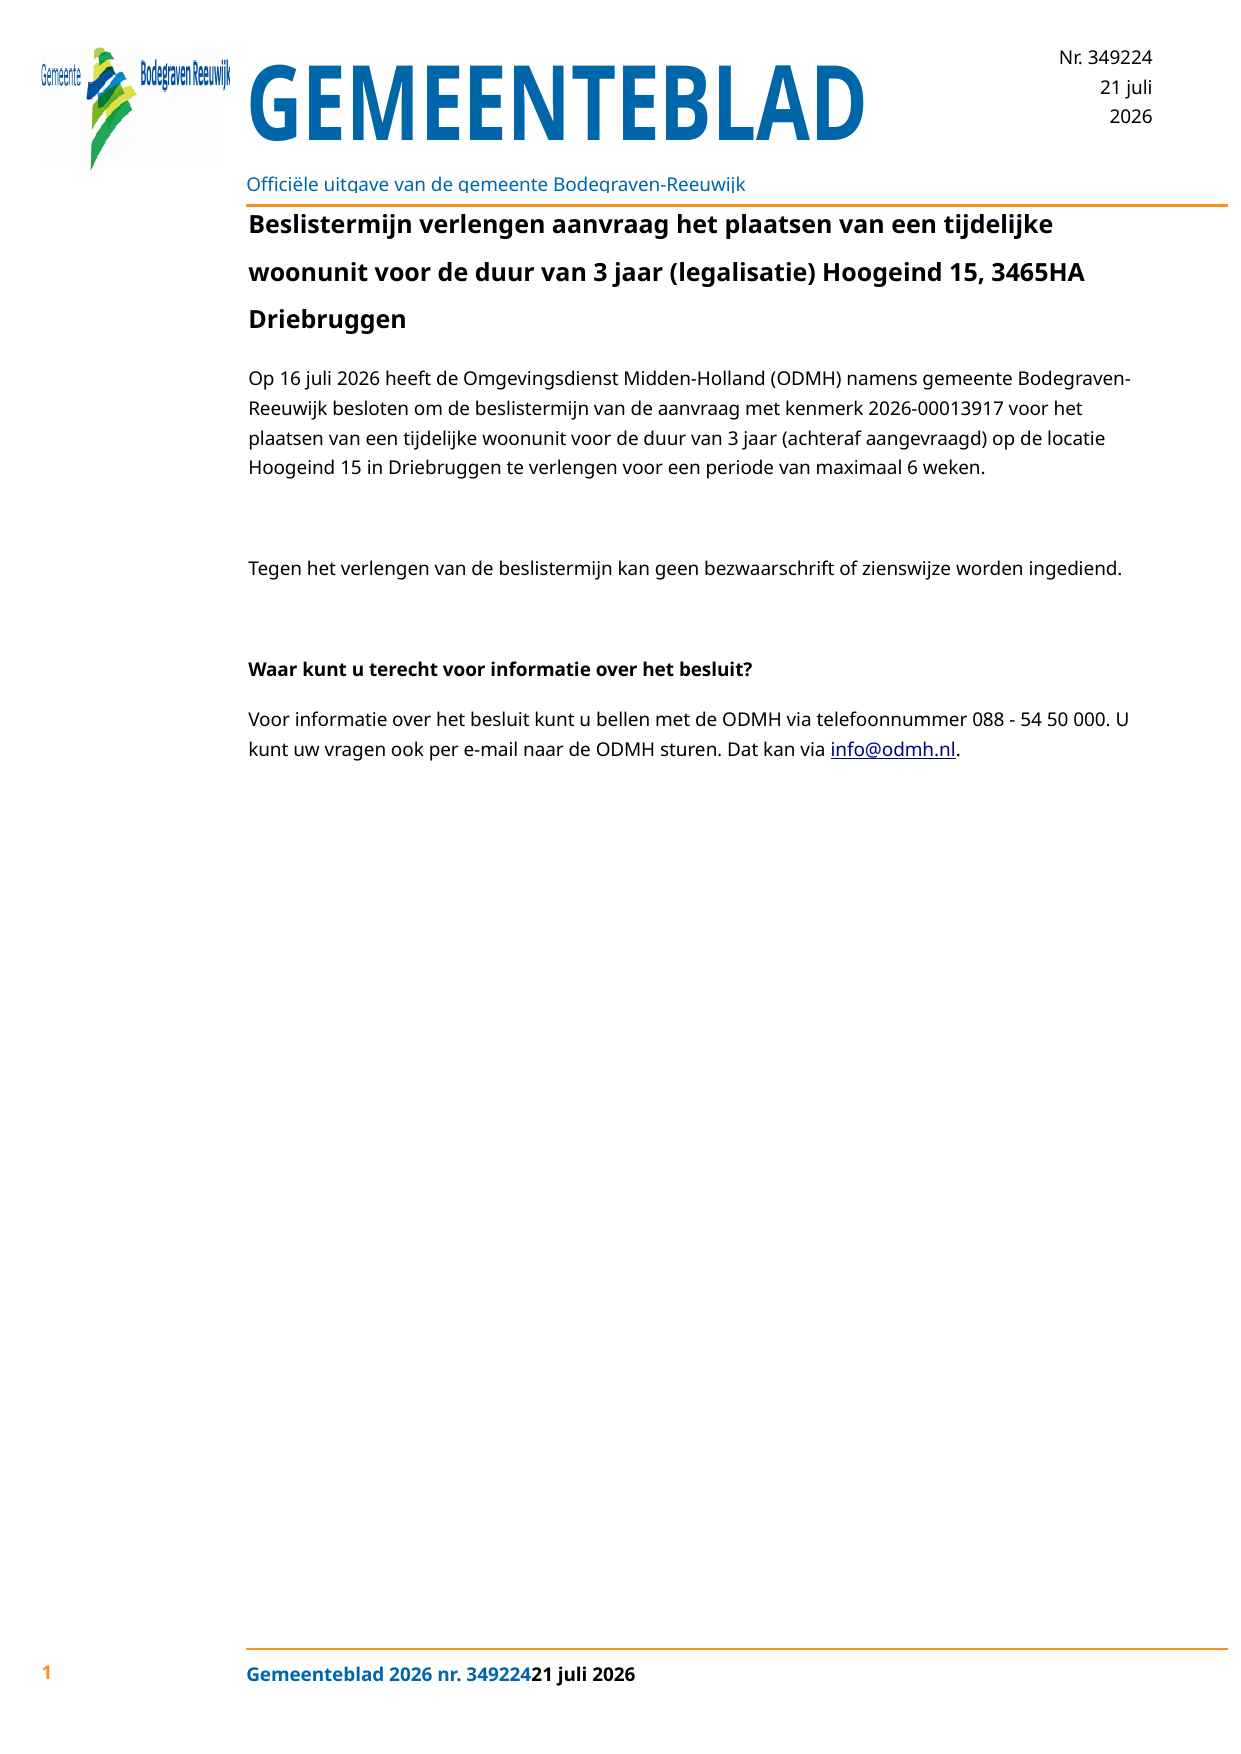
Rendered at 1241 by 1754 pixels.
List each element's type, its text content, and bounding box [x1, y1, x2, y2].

picture [41, 47, 231, 172]
text Beslistermijn verlengen aanvraag het plaatsen van een tijdelijke woonunit voor de duur van 3 jaar (legalisatie) Hoogeind 15, 3465HA Driebruggen [248, 207, 1152, 336]
text Tegen het verlengen van de beslistermijn kan geen bezwaarschrift of zienswijze worden ingediend. [248, 555, 1152, 581]
text Waar kunt u terecht voor informatie over het besluit? [248, 656, 1152, 682]
text Voor informatie over het besluit kunt u bellen met de ODMH via telefoonnummer 088 - 54 50 000. U kunt uw vragen ook per e-mail naar de ODMH sturen. Dat kan via info@odmh.nl. [248, 706, 1152, 762]
text Op 16 juli 2026 heeft de Omgevingsdienst Midden-Holland (ODMH) namens gemeente Bodegraven-Reeuwijk besloten om de beslistermijn van de aanvraag met kenmerk 2026-00013917 voor het plaatsen van een tijdelijke woonunit voor de duur van 3 jaar (achteraf aangevraagd) op de locatie Hoogeind 15 in Driebruggen te verlengen voor een periode van maximaal 6 weken. [248, 366, 1152, 480]
